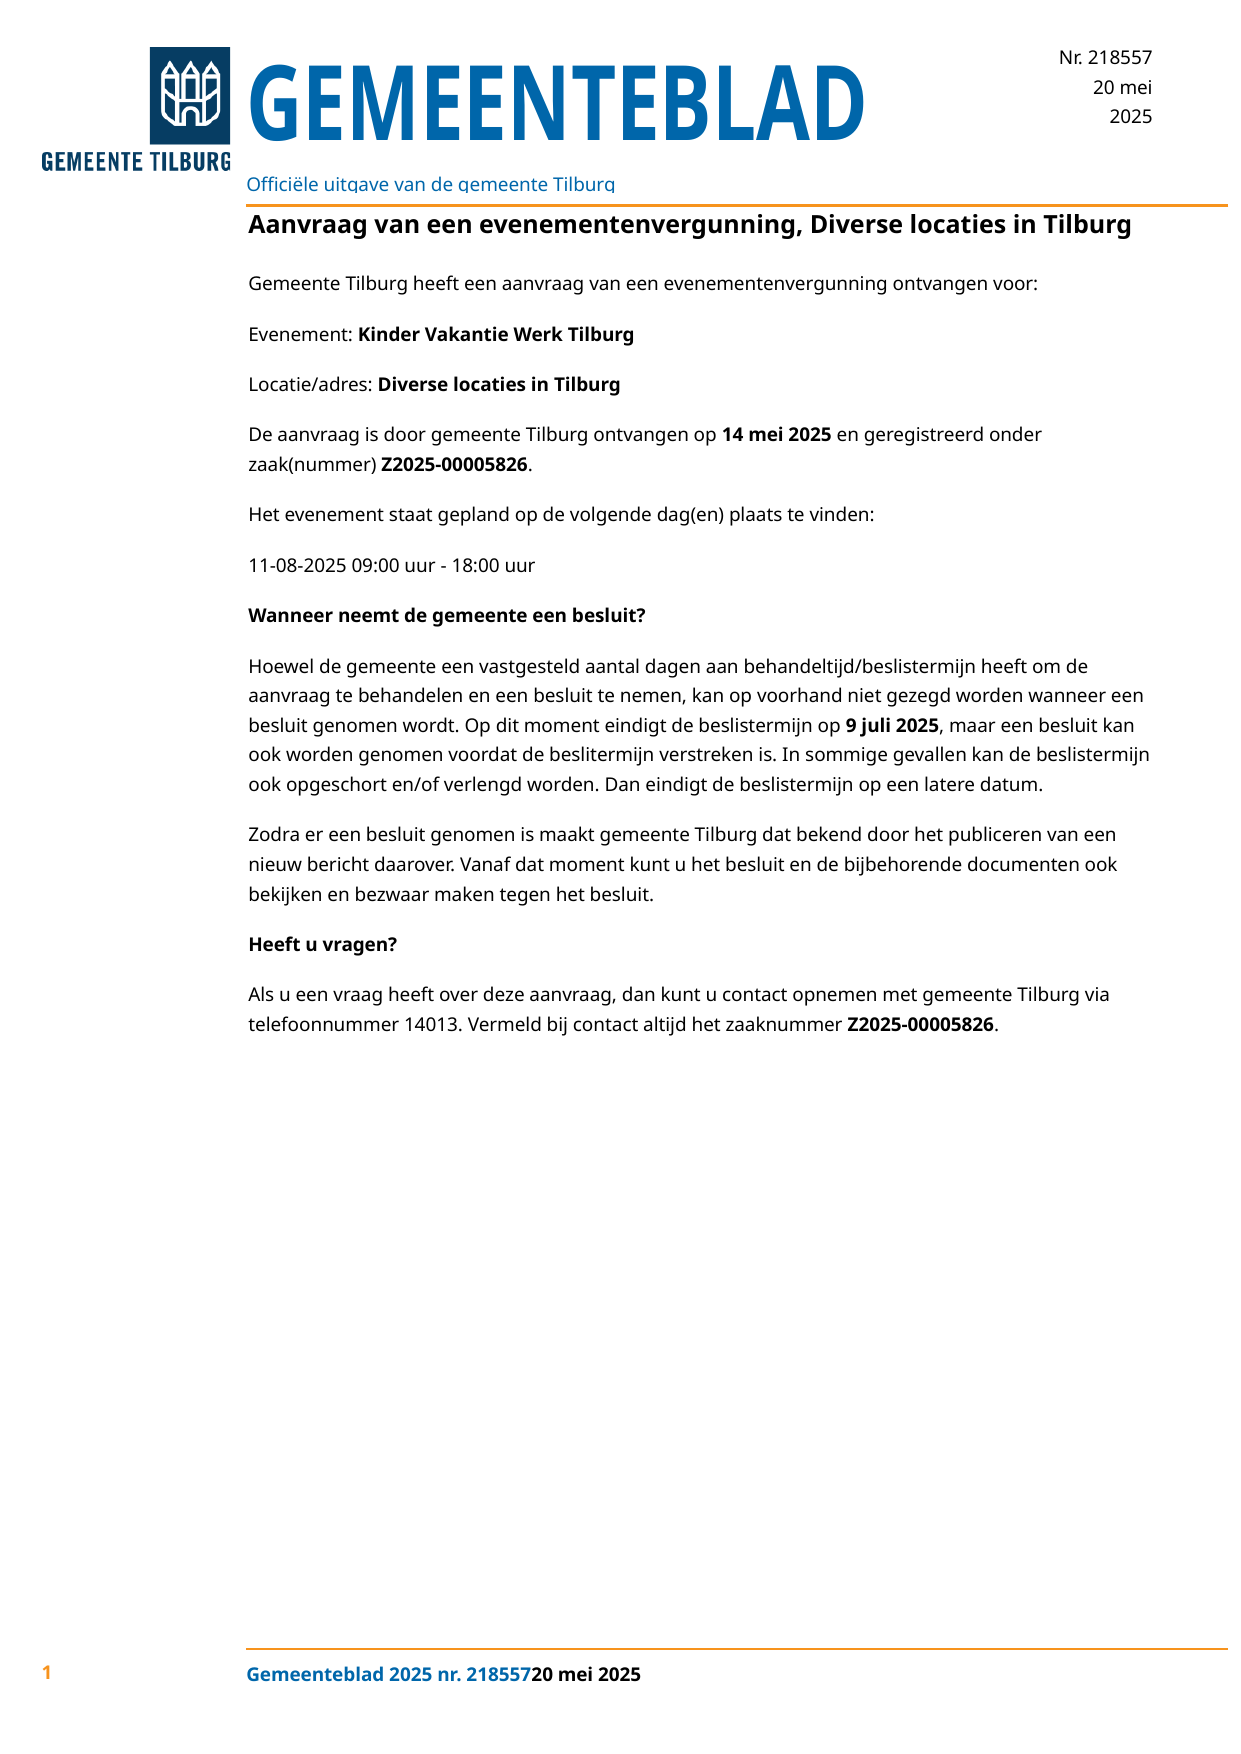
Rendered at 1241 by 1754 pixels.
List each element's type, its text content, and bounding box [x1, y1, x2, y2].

text Het evenement staat gepland op de volgende dag(en) plaats te vinden: [248, 502, 1152, 527]
text Gemeente Tilburg heeft een aanvraag van een evenementenvergunning ontvangen voor: [248, 270, 1152, 296]
text De aanvraag is door gemeente Tilburg ontvangen op 14 mei 2025 en geregistreerd onder zaak(nummer) Z2025-00005826. [248, 422, 1152, 477]
text Heeft u vragen? [248, 931, 1152, 957]
text Aanvraag van een evenementenvergunning, Diverse locaties in Tilburg [248, 207, 1152, 241]
text Hoewel de gemeente een vastgesteld aantal dagen aan behandeltijd/beslistermijn heeft om de aanvraag te behandelen en een besluit te nemen, kan op voorhand niet gezegd worden wanneer een besluit genomen wordt. Op dit moment eindigt de beslistermijn op 9 juli 2025, maar een besluit kan ook worden genomen voordat de beslitermijn verstreken is. In sommige gevallen kan de beslistermijn ook opgeschort en/of verlengd worden. Dan eindigt de beslistermijn op een latere datum. [248, 653, 1152, 797]
text Evenement: Kinder Vakantie Werk Tilburg [248, 321, 1152, 346]
text 11-08-2025 09:00 uur - 18:00 uur [248, 552, 1152, 578]
text Locatie/adres: Diverse locaties in Tilburg [248, 371, 1152, 397]
text Wanneer neemt de gemeente een besluit? [248, 602, 1152, 628]
picture [41, 47, 231, 172]
text Zodra er een besluit genomen is maakt gemeente Tilburg dat bekend door het publiceren van een nieuw bericht daarover. Vanaf dat moment kunt u het besluit en de bijbehorende documenten ook bekijken en bezwaar maken tegen het besluit. [248, 822, 1152, 906]
text Als u een vraag heeft over deze aanvraag, dan kunt u contact opnemen met gemeente Tilburg via telefoonnummer 14013. Vermeld bij contact altijd het zaaknummer Z2025-00005826. [248, 982, 1152, 1037]
